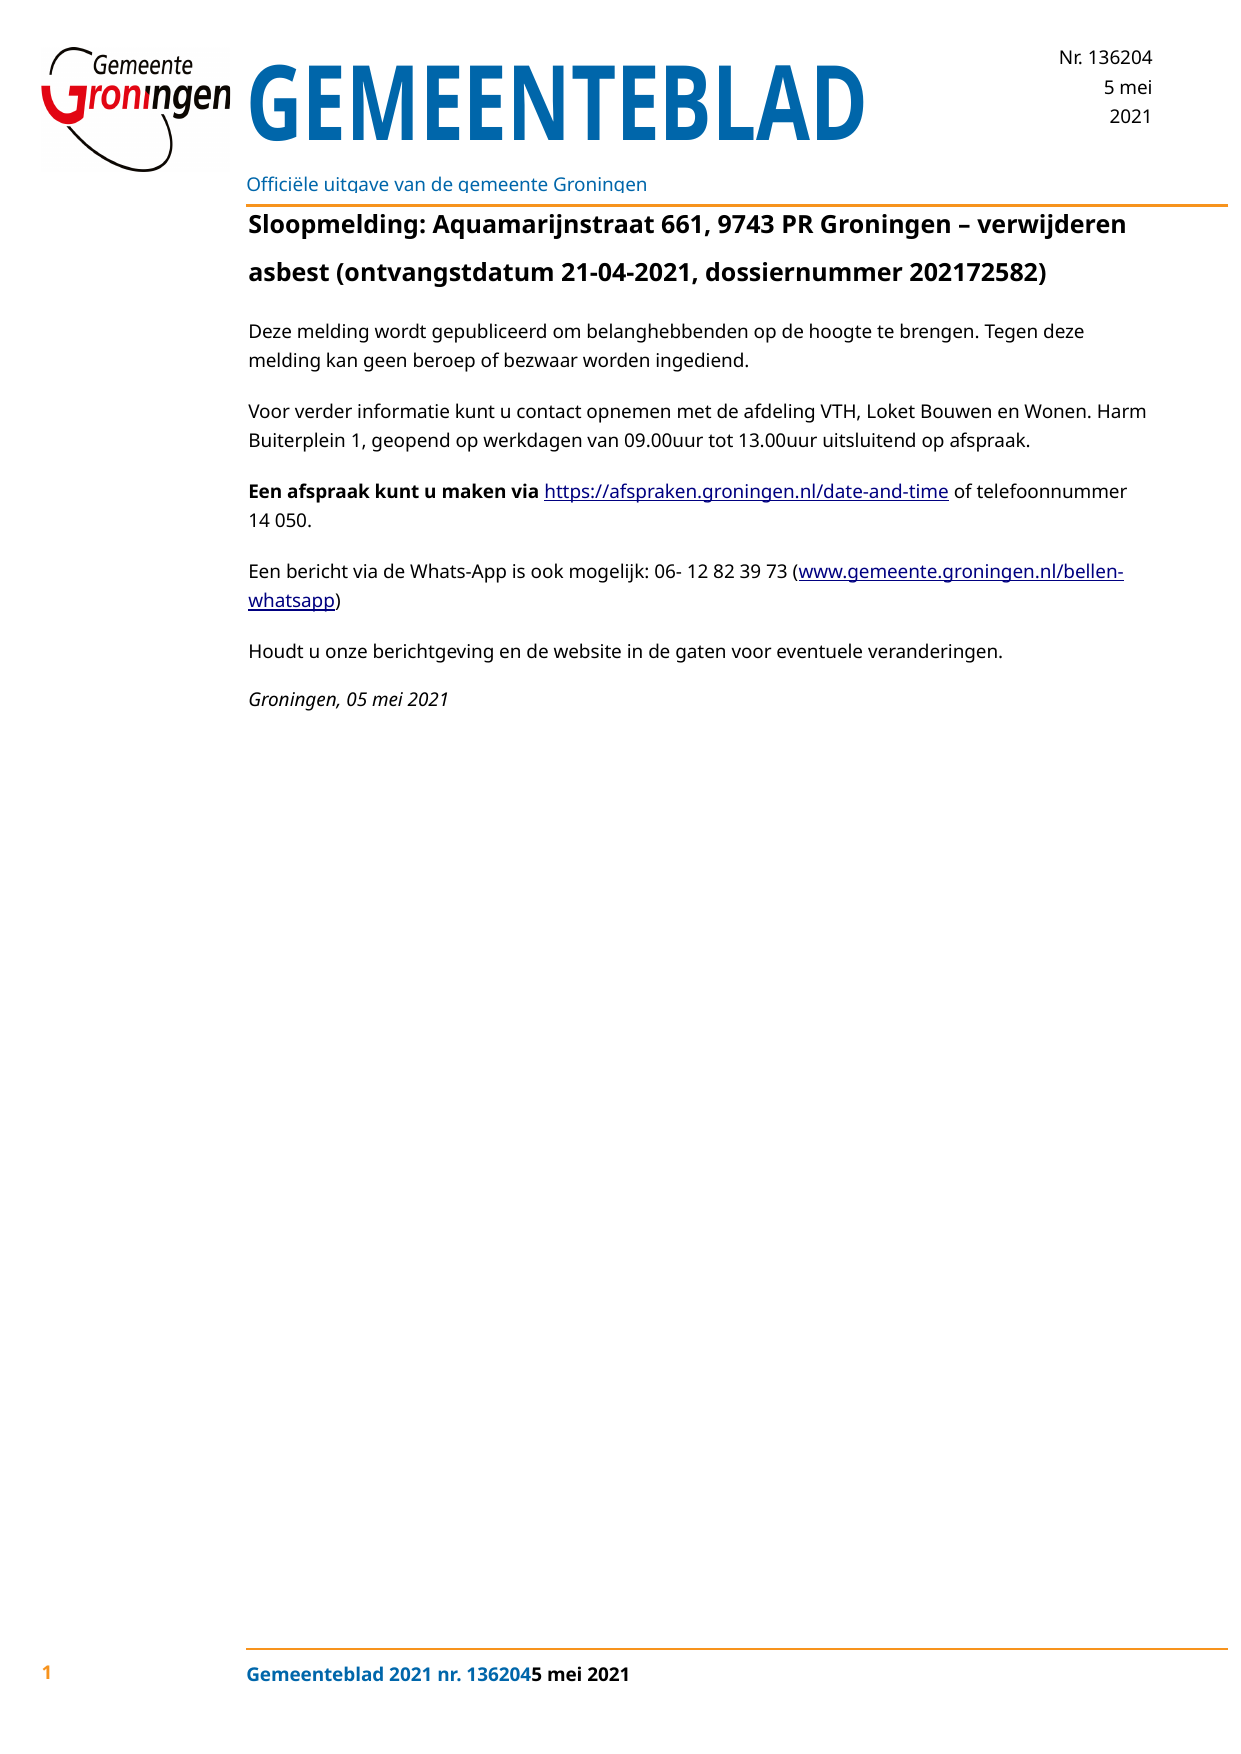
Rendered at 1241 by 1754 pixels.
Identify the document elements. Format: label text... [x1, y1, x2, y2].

text Houdt u onze berichtgeving en de website in de gaten voor eventuele veranderingen. [248, 638, 1152, 664]
text Voor verder informatie kunt u contact opnemen met de afdeling VTH, Loket Bouwen en Wonen. Harm Buiterplein 1, geopend op werkdagen van 09.00uur tot 13.00uur uitsluitend op afspraak. [248, 398, 1152, 453]
picture [41, 47, 231, 172]
text Groningen, 05 mei 2021 [248, 686, 1152, 711]
text Een afspraak kunt u maken via https://afspraken.groningen.nl/date-and-time of telefoonnummer 14 050. [248, 478, 1152, 533]
text Een bericht via de Whats-App is ook mogelijk: 06- 12 82 39 73 (www.gemeente.groningen.nl/bellen-whatsapp) [248, 558, 1152, 613]
text Deze melding wordt gepubliceerd om belanghebbenden op de hoogte te brengen. Tegen deze melding kan geen beroep of bezwaar worden ingediend. [248, 318, 1152, 373]
text Sloopmelding: Aquamarijnstraat 661, 9743 PR Groningen – verwijderen asbest (ontvangstdatum 21-04-2021, dossiernummer 202172582) [248, 207, 1152, 288]
